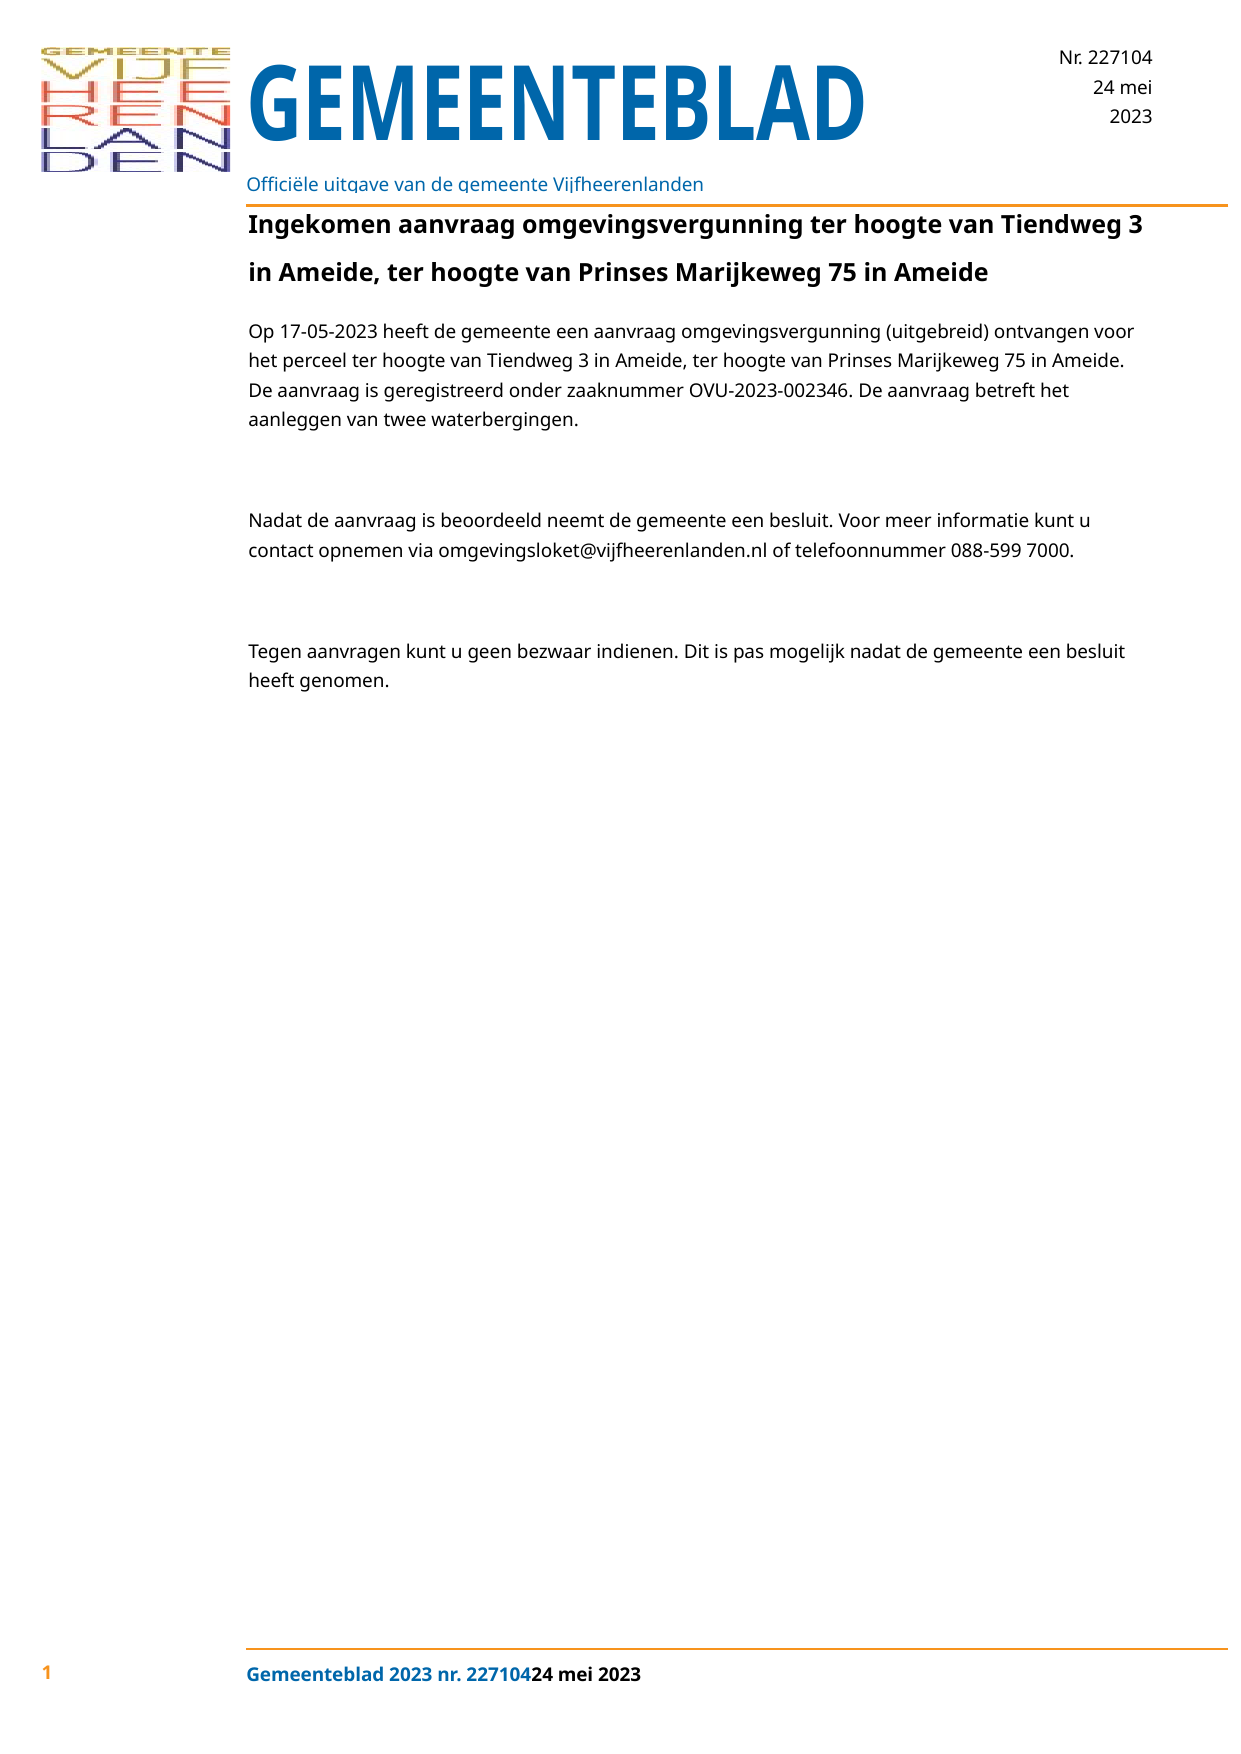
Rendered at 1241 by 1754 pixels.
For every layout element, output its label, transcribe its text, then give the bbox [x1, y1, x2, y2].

text Op 17-05-2023 heeft de gemeente een aanvraag omgevingsvergunning (uitgebreid) ontvangen voor het perceel ter hoogte van Tiendweg 3 in Ameide, ter hoogte van Prinses Marijkeweg 75 in Ameide. De aanvraag is geregistreerd onder zaaknummer OVU-2023-002346. De aanvraag betreft het aanleggen van twee waterbergingen. [248, 318, 1152, 432]
text Nadat de aanvraag is beoordeeld neemt de gemeente een besluit. Voor meer informatie kunt u contact opnemen via omgevingsloket@vijfheerenlanden.nl of telefoonnummer 088-599 7000. [248, 507, 1152, 563]
picture [41, 47, 231, 172]
text Tegen aanvragen kunt u geen bezwaar indienen. Dit is pas mogelijk nadat de gemeente een besluit heeft genomen. [248, 638, 1152, 693]
text Ingekomen aanvraag omgevingsvergunning ter hoogte van Tiendweg 3 in Ameide, ter hoogte van Prinses Marijkeweg 75 in Ameide [248, 207, 1152, 288]
